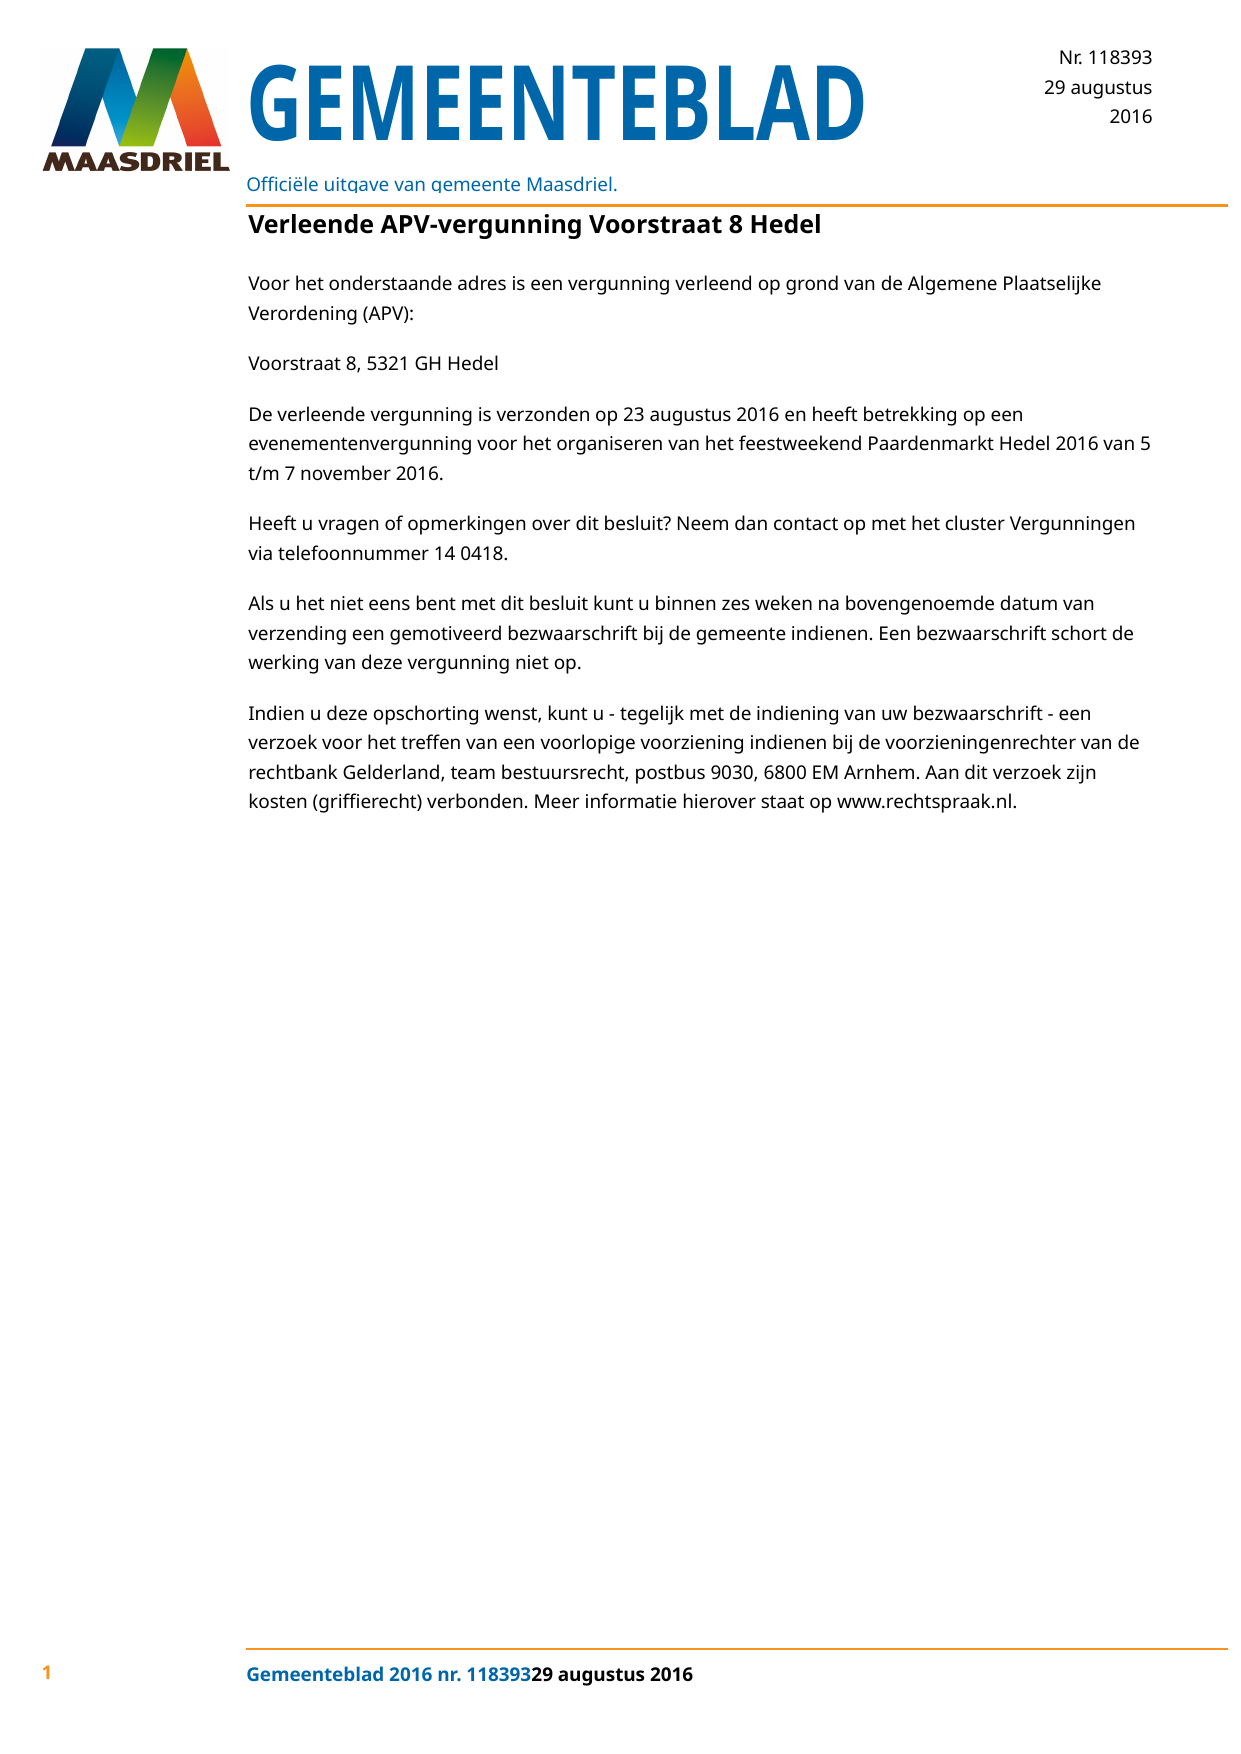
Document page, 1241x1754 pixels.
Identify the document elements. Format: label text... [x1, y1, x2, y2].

text Indien u deze opschorting wenst, kunt u - tegelijk met de indiening van uw bezwaarschrift - een verzoek voor het treffen van een voorlopige voorziening indienen bij de voorzieningenrechter van de rechtbank Gelderland, team bestuursrecht, postbus 9030, 6800 EM Arnhem. Aan dit verzoek zijn kosten (griffierecht) verbonden. Meer informatie hierover staat op www.rechtspraak.nl. [248, 700, 1152, 814]
picture [41, 47, 231, 172]
text Voor het onderstaande adres is een vergunning verleend op grond van de Algemene Plaatselijke Verordening (APV): [248, 270, 1152, 326]
text Verleende APV-vergunning Voorstraat 8 Hedel [248, 207, 1152, 241]
text De verleende vergunning is verzonden op 23 augustus 2016 en heeft betrekking op een evenementenvergunning voor het organiseren van het feestweekend Paardenmarkt Hedel 2016 van 5 t/m 7 november 2016. [248, 401, 1152, 486]
text Voorstraat 8, 5321 GH Hedel [248, 350, 1152, 376]
text Heeft u vragen of opmerkingen over dit besluit? Neem dan contact op met het cluster Vergunningen via telefoonnummer 14 0418. [248, 510, 1152, 566]
text Als u het niet eens bent met dit besluit kunt u binnen zes weken na bovengenoemde datum van verzending een gemotiveerd bezwaarschrift bij de gemeente indienen. Een bezwaarschrift schort de werking van deze vergunning niet op. [248, 590, 1152, 675]
